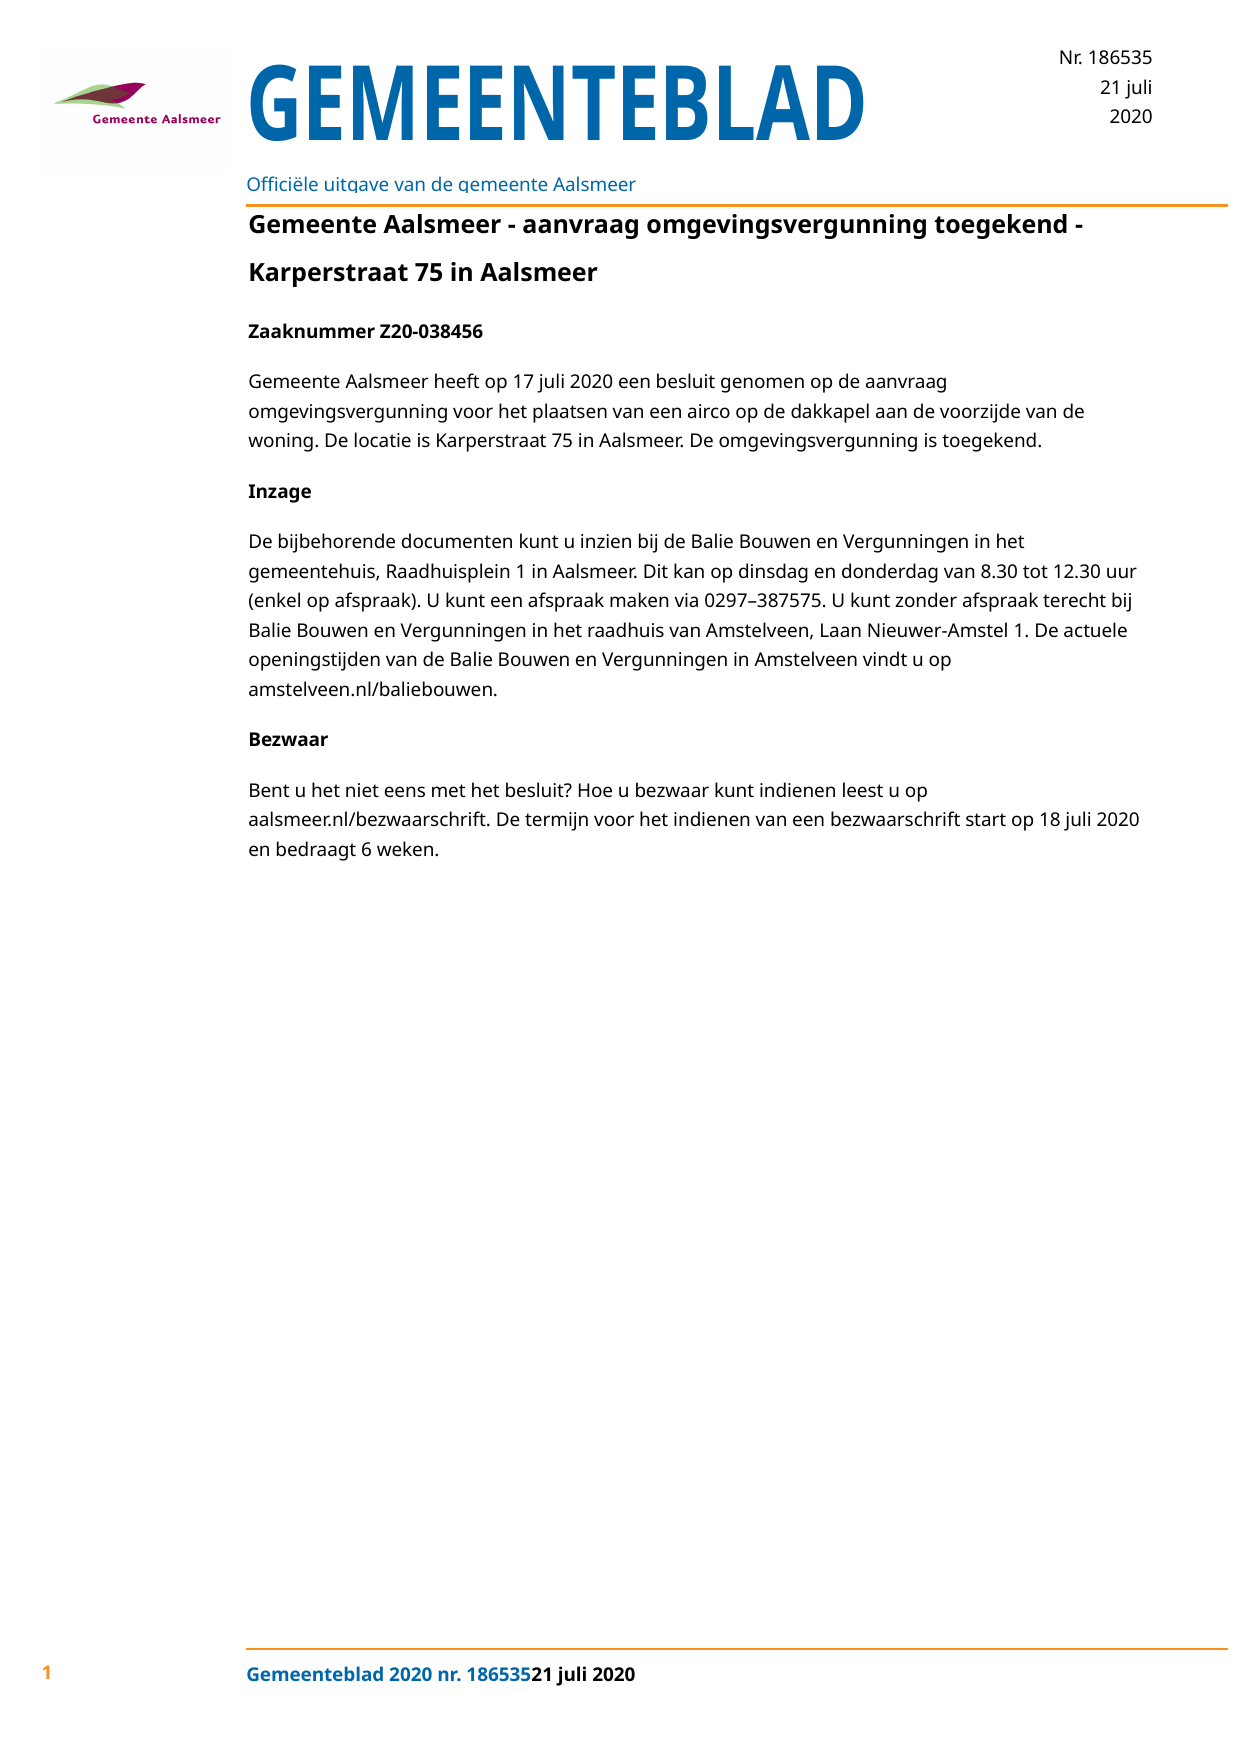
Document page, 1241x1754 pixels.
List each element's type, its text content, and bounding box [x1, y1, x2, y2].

text Bent u het niet eens met het besluit? Hoe u bezwaar kunt indienen leest u op aalsmeer.nl/bezwaarschrift. De termijn voor het indienen van een bezwaarschrift start op 18 juli 2020 en bedraagt 6 weken. [248, 777, 1152, 862]
text Gemeente Aalsmeer heeft op 17 juli 2020 een besluit genomen op de aanvraag omgevingsvergunning voor het plaatsen van een airco op de dakkapel aan de voorzijde van de woning. De locatie is Karperstraat 75 in Aalsmeer. De omgevingsvergunning is toegekend. [248, 368, 1152, 453]
picture [41, 47, 231, 172]
text Bezwaar [248, 727, 1152, 752]
text De bijbehorende documenten kunt u inzien bij de Balie Bouwen en Vergunningen in het gemeentehuis, Raadhuisplein 1 in Aalsmeer. Dit kan op dinsdag en donderdag van 8.30 tot 12.30 uur (enkel op afspraak). U kunt een afspraak maken via 0297–387575. U kunt zonder afspraak terecht bij Balie Bouwen en Vergunningen in het raadhuis van Amstelveen, Laan Nieuwer-Amstel 1. De actuele openingstijden van de Balie Bouwen en Vergunningen in Amstelveen vindt u op amstelveen.nl/baliebouwen. [248, 528, 1152, 702]
text Gemeente Aalsmeer - aanvraag omgevingsvergunning toegekend - Karperstraat 75 in Aalsmeer [248, 207, 1152, 288]
text Zaaknummer Z20-038456 [248, 318, 1152, 344]
text Inzage [248, 478, 1152, 504]
